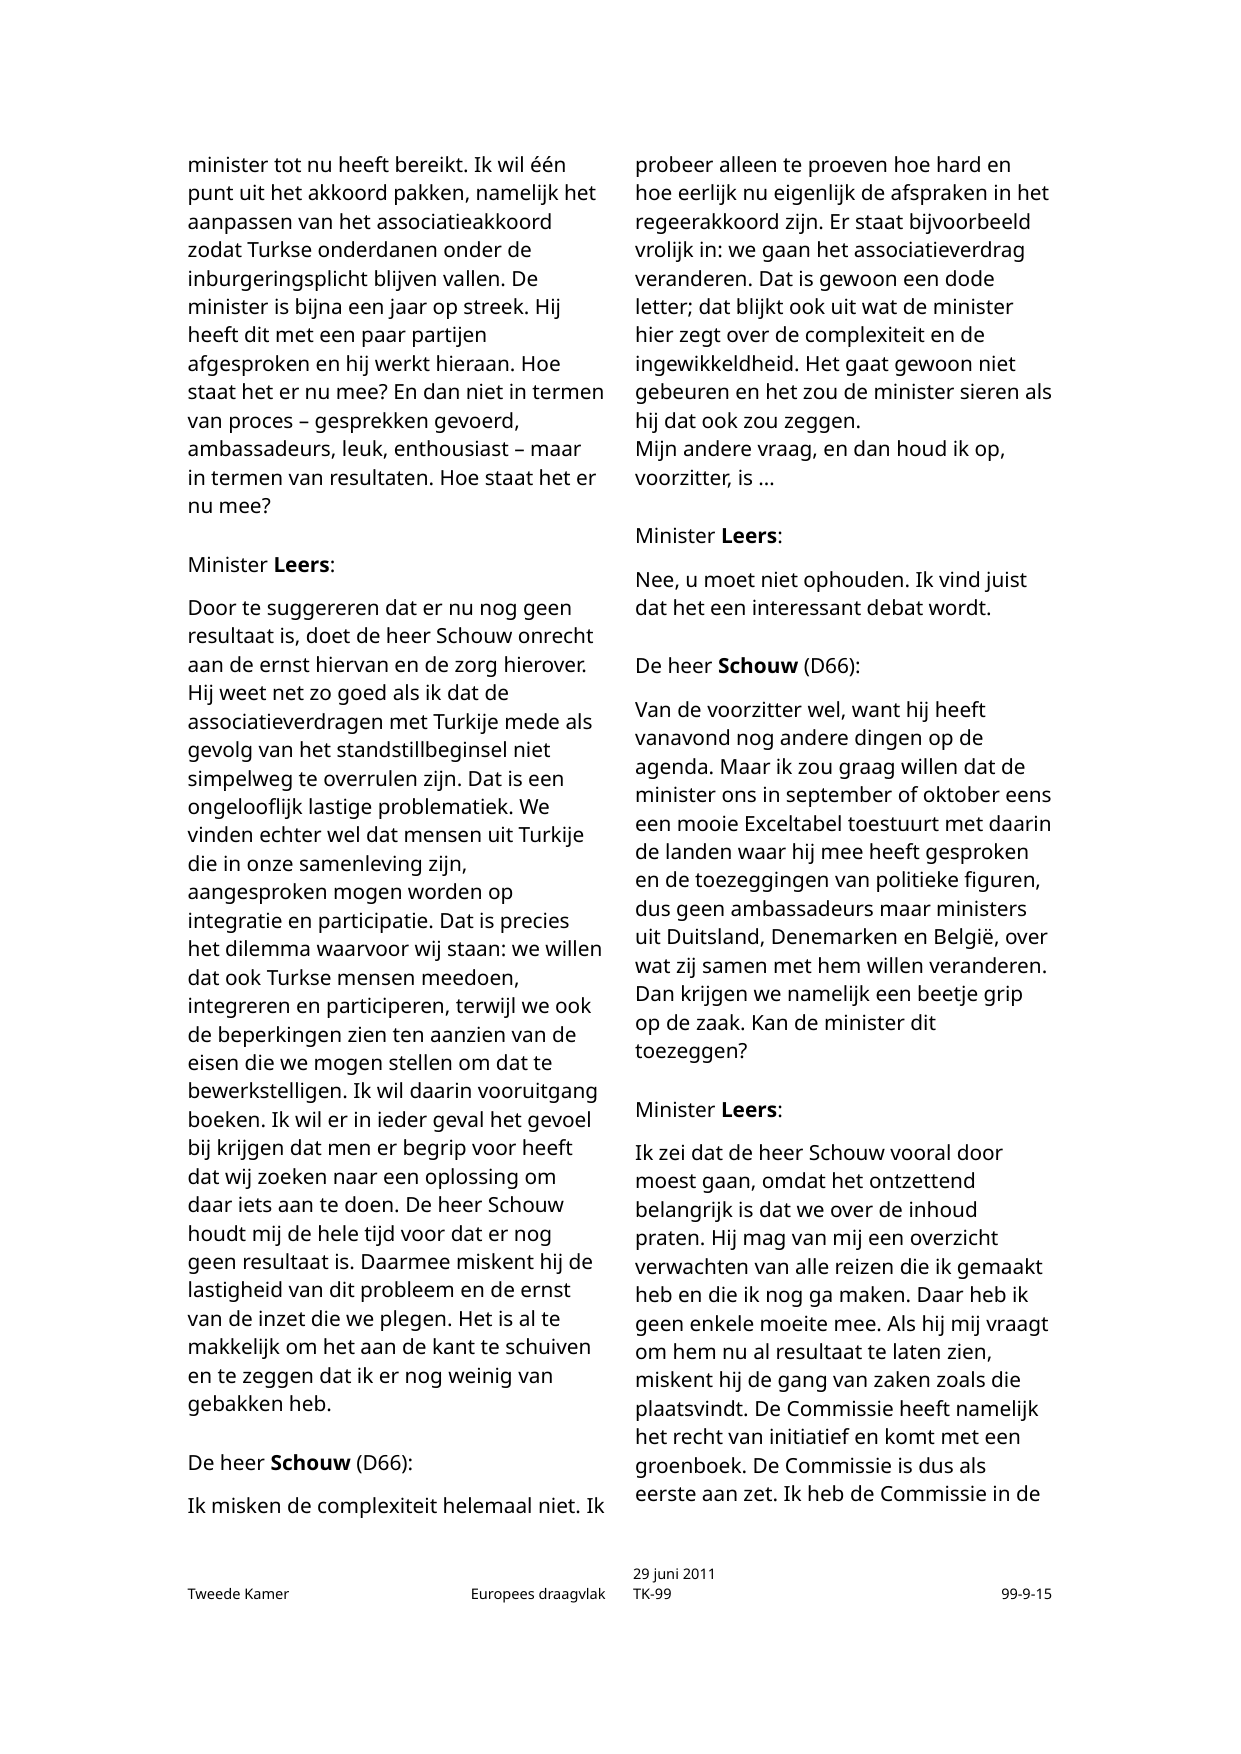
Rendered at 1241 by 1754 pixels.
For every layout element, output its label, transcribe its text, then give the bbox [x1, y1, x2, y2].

text Van de voorzitter wel, want hij heeft vanavond nog andere dingen op de agenda. Maar ik zou graag willen dat de minister ons in september of oktober eens een mooie Exceltabel toestuurt met daarin de landen waar hij mee heeft gesproken en de toezeggingen van politieke figuren, dus geen ambassadeurs maar ministers uit Duitsland, Denemarken en België, over wat zij samen met hem willen veranderen. Dan krijgen we namelijk een beetje grip op de zaak. Kan de minister dit toezeggen? [635, 695, 1053, 1065]
text minister tot nu heeft bereikt. Ik wil één punt uit het akkoord pakken, namelijk het aanpassen van het associatieakkoord zodat Turkse onderdanen onder de inburgeringsplicht blijven vallen. De minister is bijna een jaar op streek. Hij heeft dit met een paar partijen afgesproken en hij werkt hieraan. Hoe staat het er nu mee? En dan niet in termen van proces – gesprekken gevoerd, ambassadeurs, leuk, enthousiast – maar in termen van resultaten. Hoe staat het er nu mee? [187, 150, 605, 520]
text probeer alleen te proeven hoe hard en hoe eerlijk nu eigenlijk de afspraken in het regeerakkoord zijn. Er staat bijvoorbeeld vrolijk in: we gaan het associatieverdrag veranderen. Dat is gewoon een dode letter; dat blijkt ook uit wat de minister hier zegt over de complexiteit en de ingewikkeldheid. Het gaat gewoon niet gebeuren en het zou de minister sieren als hij dat ook zou zeggen. [635, 150, 1053, 434]
text De heer Schouw (D66): [187, 1448, 605, 1476]
text Minister Leers: [635, 521, 1053, 550]
text Minister Leers: [187, 550, 605, 578]
text Door te suggereren dat er nu nog geen resultaat is, doet de heer Schouw onrecht aan de ernst hiervan en de zorg hierover. Hij weet net zo goed als ik dat de associatieverdragen met Turkije mede als gevolg van het standstillbeginsel niet simpelweg te overrulen zijn. Dat is een ongelooflijk lastige problematiek. We vinden echter wel dat mensen uit Turkije die in onze samenleving zijn, aangesproken mogen worden op integratie en participatie. Dat is precies het dilemma waarvoor wij staan: we willen dat ook Turkse mensen meedoen, integreren en participeren, terwijl we ook de beperkingen zien ten aanzien van de eisen die we mogen stellen om dat te bewerkstelligen. Ik wil daarin vooruitgang boeken. Ik wil er in ieder geval het gevoel bij krijgen dat men er begrip voor heeft dat wij zoeken naar een oplossing om daar iets aan te doen. De heer Schouw houdt mij de hele tijd voor dat er nog geen resultaat is. Daarmee miskent hij de lastigheid van dit probleem en de ernst van de inzet die we plegen. Het is al te makkelijk om het aan de kant te schuiven en te zeggen dat ik er nog weinig van gebakken heb. [187, 593, 605, 1418]
text De heer Schouw (D66): [635, 652, 1053, 680]
text Minister Leers: [635, 1095, 1053, 1123]
text Nee, u moet niet ophouden. Ik vind juist dat het een interessant debat wordt. [635, 565, 1053, 622]
text Mijn andere vraag, en dan houd ik op, voorzitter, is … [635, 434, 1053, 491]
text Ik misken de complexiteit helemaal niet. Ik [187, 1491, 605, 1520]
text Ik zei dat de heer Schouw vooral door moest gaan, omdat het ontzettend belangrijk is dat we over de inhoud praten. Hij mag van mij een overzicht verwachten van alle reizen die ik gemaakt heb en die ik nog ga maken. Daar heb ik geen enkele moeite mee. Als hij mij vraagt om hem nu al resultaat te laten zien, miskent hij de gang van zaken zoals die plaatsvindt. De Commissie heeft namelijk het recht van initiatief en komt met een groenboek. De Commissie is dus als eerste aan zet. Ik heb de Commissie in de [635, 1138, 1053, 1508]
